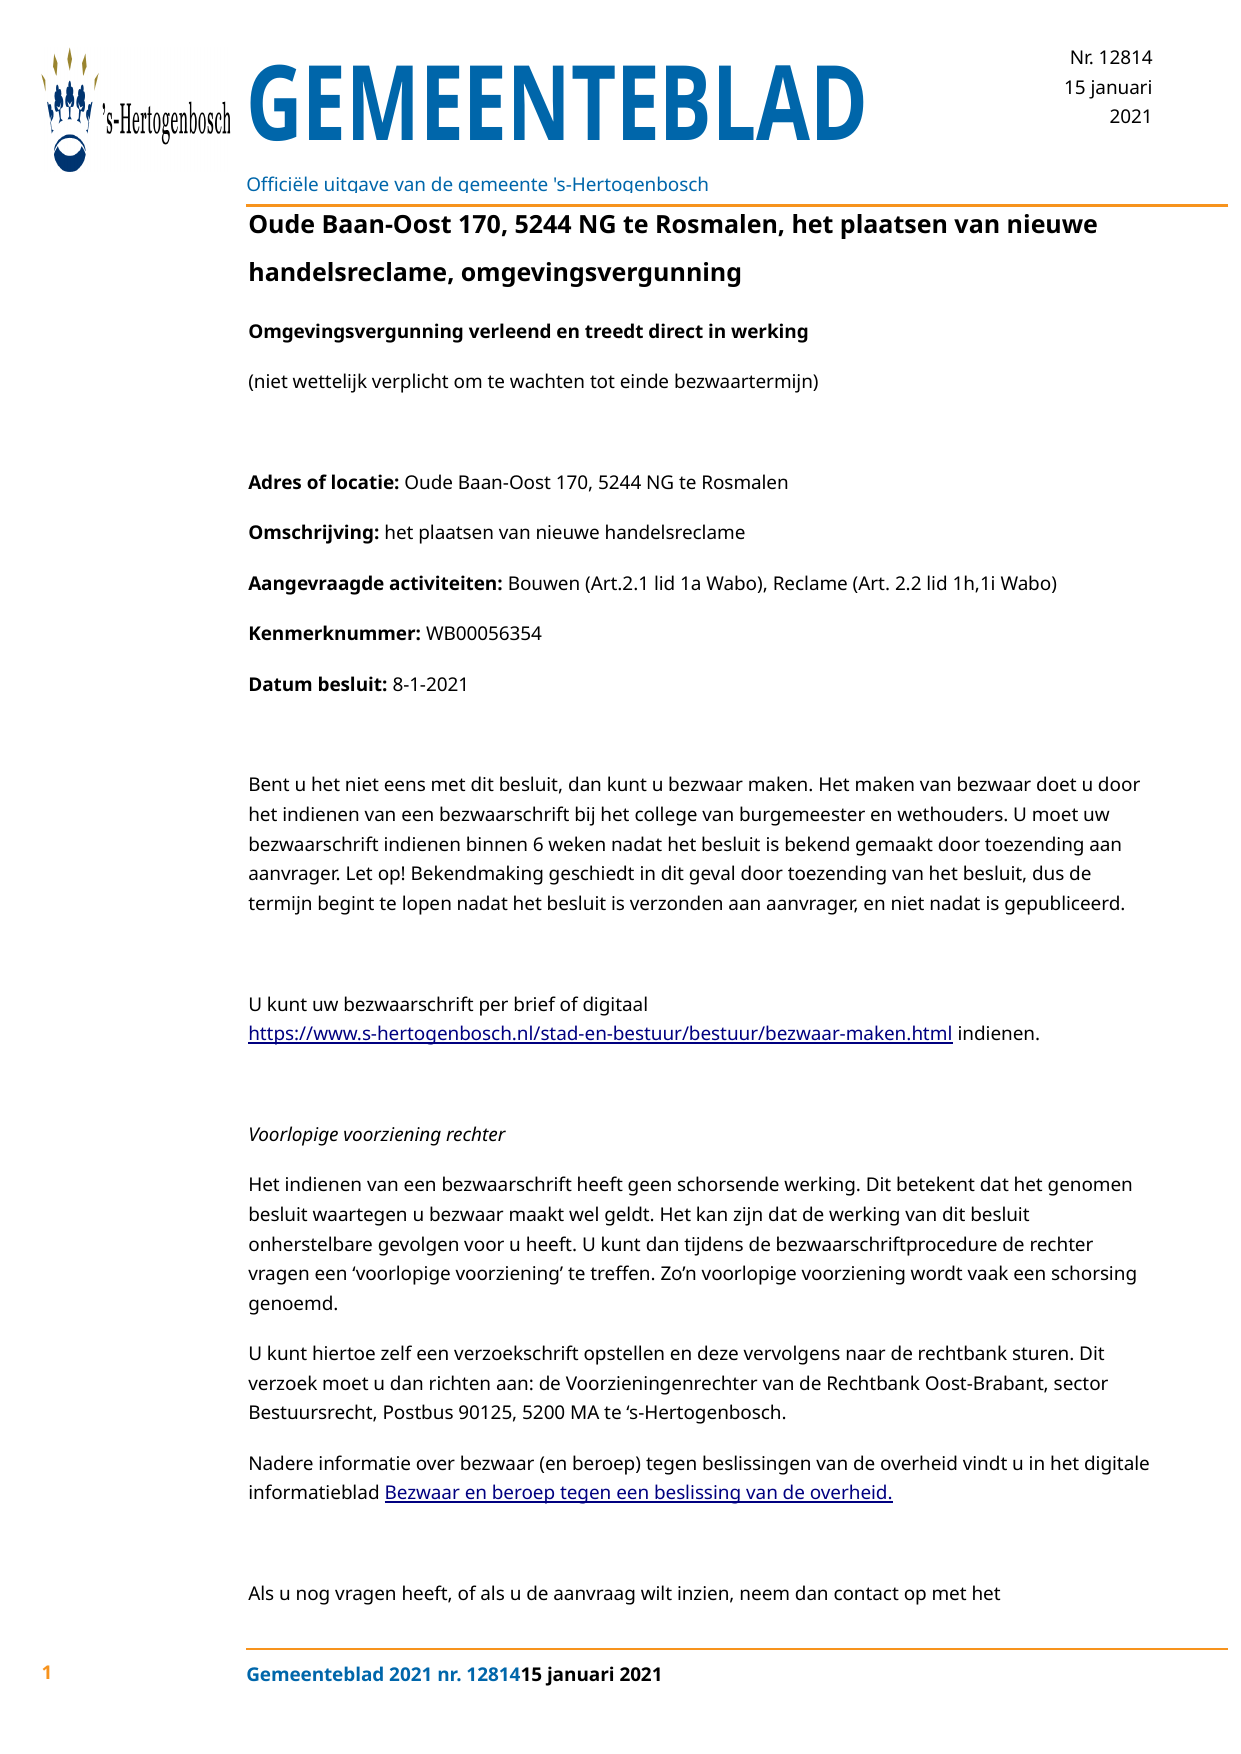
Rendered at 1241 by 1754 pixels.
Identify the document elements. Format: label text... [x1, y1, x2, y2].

text Voorlopige voorziening rechter [248, 1121, 1152, 1147]
text Nadere informatie over bezwaar (en beroep) tegen beslissingen van de overheid vindt u in het digitale informatieblad Bezwaar en beroep tegen een beslissing van de overheid. [248, 1450, 1152, 1505]
text Aangevraagde activiteiten: Bouwen (Art.2.1 lid 1a Wabo), Reclame (Art. 2.2 lid 1h,1i Wabo) [248, 570, 1152, 596]
text Bent u het niet eens met dit besluit, dan kunt u bezwaar maken. Het maken van bezwaar doet u door het indienen van een bezwaarschrift bij het college van burgemeester en wethouders. U moet uw bezwaarschrift indienen binnen 6 weken nadat het besluit is bekend gemaakt door toezending aan aanvrager. Let op! Bekendmaking geschiedt in dit geval door toezending van het besluit, dus de termijn begint te lopen nadat het besluit is verzonden aan aanvrager, en niet nadat is gepubliceerd. [248, 772, 1152, 916]
text Oude Baan-Oost 170, 5244 NG te Rosmalen, het plaatsen van nieuwe handelsreclame, omgevingsvergunning [248, 207, 1152, 288]
text Datum besluit: 8-1-2021 [248, 671, 1152, 697]
text U kunt uw bezwaarschrift per brief of digitaal https://www.s-hertogenbosch.nl/stad-en-bestuur/bestuur/bezwaar-maken.html indienen. [248, 991, 1152, 1046]
text U kunt hiertoe zelf een verzoekschrift opstellen en deze vervolgens naar de rechtbank sturen. Dit verzoek moet u dan richten aan: de Voorzieningenrechter van de Rechtbank Oost-Brabant, sector Bestuursrecht, Postbus 90125, 5200 MA te ‘s-Hertogenbosch. [248, 1340, 1152, 1425]
text Als u nog vragen heeft, of als u de aanvraag wilt inzien, neem dan contact op met het [248, 1580, 1152, 1606]
text Kenmerknummer: WB00056354 [248, 620, 1152, 646]
text Omgevingsvergunning verleend en treedt direct in werking [248, 318, 1152, 344]
picture [41, 47, 231, 172]
text Adres of locatie: Oude Baan-Oost 170, 5244 NG te Rosmalen [248, 469, 1152, 495]
text (niet wettelijk verplicht om te wachten tot einde bezwaartermijn) [248, 368, 1152, 394]
text Het indienen van een bezwaarschrift heeft geen schorsende werking. Dit betekent dat het genomen besluit waartegen u bezwaar maakt wel geldt. Het kan zijn dat de werking van dit besluit onherstelbare gevolgen voor u heeft. U kunt dan tijdens de bezwaarschriftprocedure de rechter vragen een ‘voorlopige voorziening’ te treffen. Zo’n voorlopige voorziening wordt vaak een schorsing genoemd. [248, 1172, 1152, 1316]
text Omschrijving: het plaatsen van nieuwe handelsreclame [248, 519, 1152, 545]
